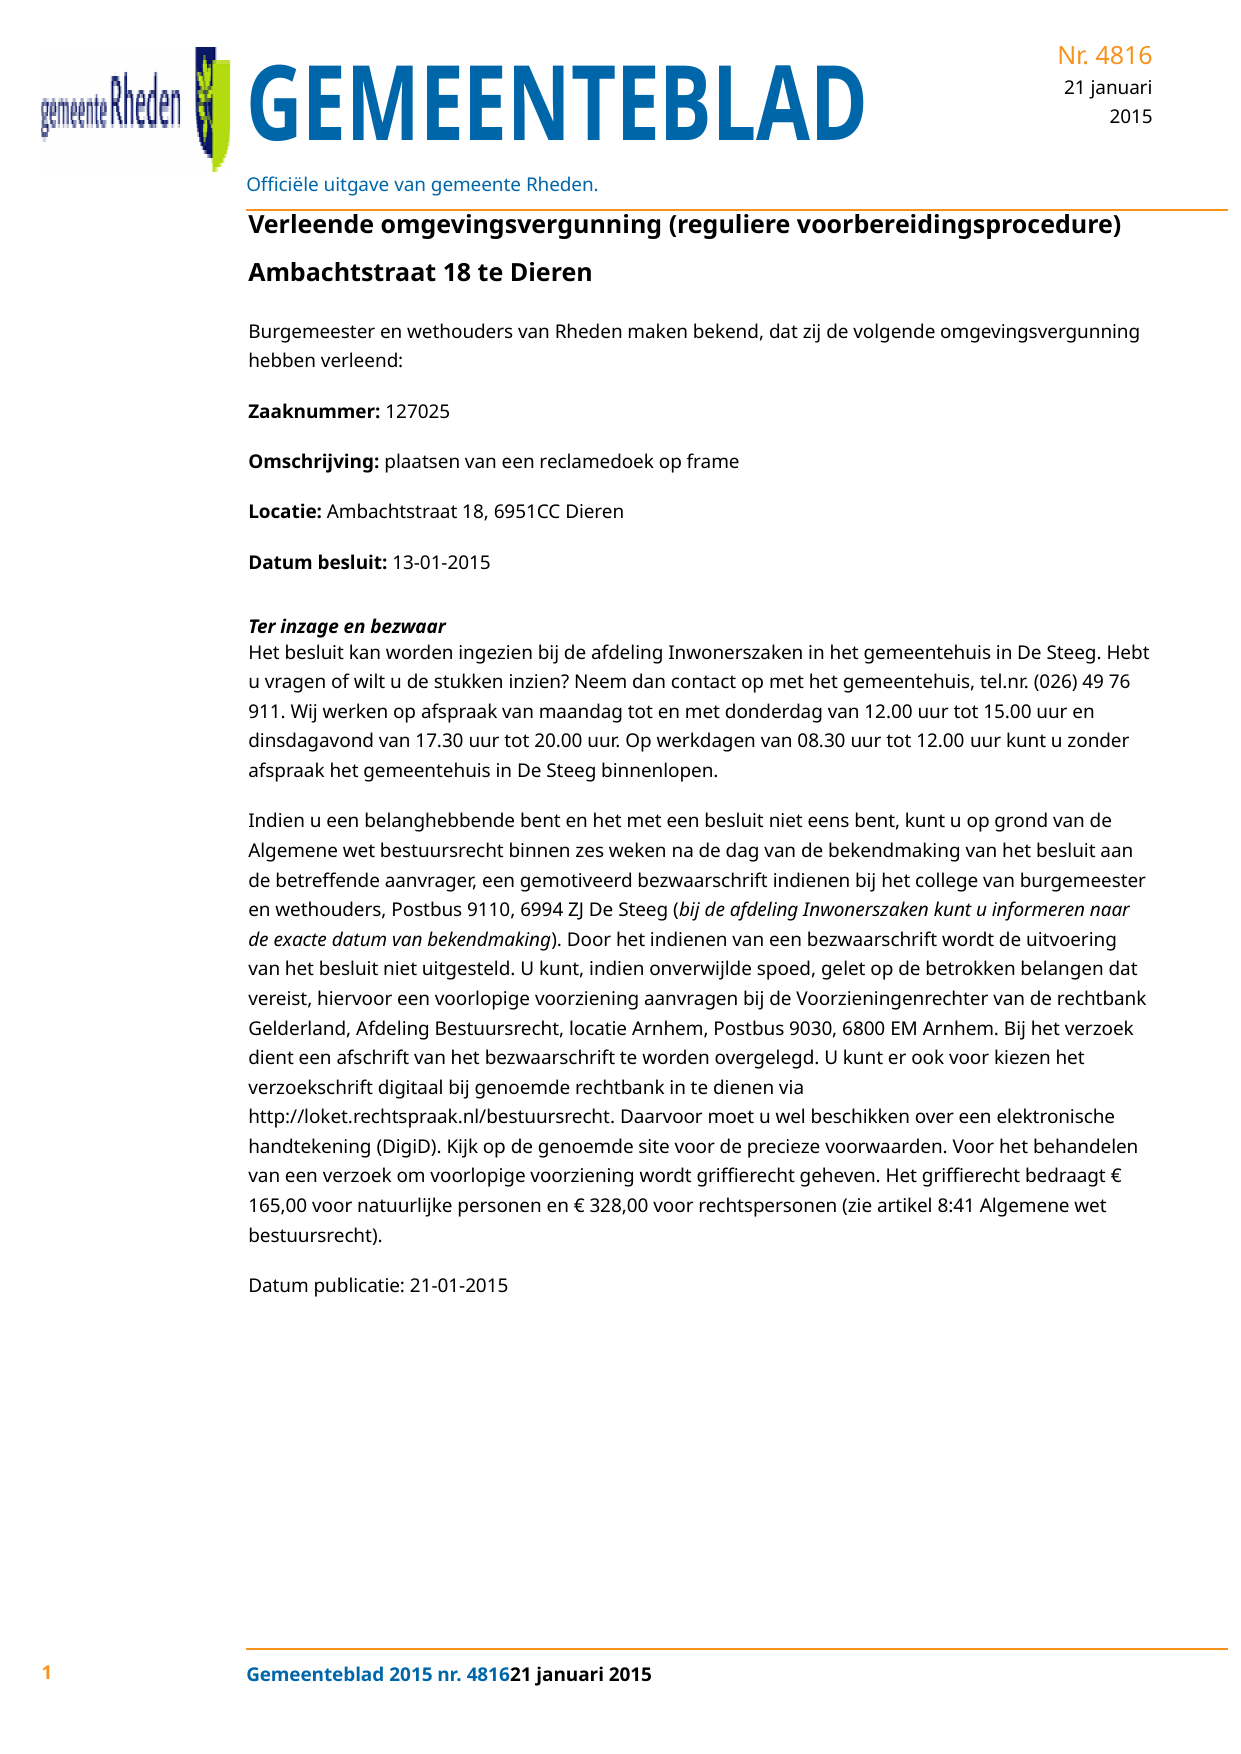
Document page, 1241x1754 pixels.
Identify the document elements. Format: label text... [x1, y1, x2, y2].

text Locatie: Ambachtstraat 18, 6951CC Dieren [248, 499, 1152, 524]
text Zaaknummer: 127025 [248, 398, 1152, 424]
picture [41, 47, 231, 172]
text Ter inzage en bezwaar [248, 613, 1152, 639]
text Datum publicatie: 21-01-2015 [248, 1272, 1152, 1298]
text Verleende omgevingsvergunning (reguliere voorbereidingsprocedure) Ambachtstraat 18 te Dieren [248, 211, 1152, 288]
text Omschrijving: plaatsen van een reclamedoek op frame [248, 448, 1152, 474]
text Het besluit kan worden ingezien bij de afdeling Inwonerszaken in het gemeentehuis in De Steeg. Hebt u vragen of wilt u de stukken inzien? Neem dan contact op met het gemeentehuis, tel.nr. (026) 49 76 911. Wij werken op afspraak van maandag tot en met donderdag van 12.00 uur tot 15.00 uur en dinsdagavond van 17.30 uur tot 20.00 uur. Op werkdagen van 08.30 uur tot 12.00 uur kunt u zonder afspraak het gemeentehuis in De Steeg binnenlopen. [248, 639, 1152, 783]
text Indien u een belanghebbende bent en het met een besluit niet eens bent, kunt u op grond van de Algemene wet bestuursrecht binnen zes weken na de dag van de bekendmaking van het besluit aan de betreffende aanvrager, een gemotiveerd bezwaarschrift indienen bij het college van burgemeester en wethouders, Postbus 9110, 6994 ZJ De Steeg (bij de afdeling Inwonerszaken kunt u informeren naar de exacte datum van bekendmaking). Door het indienen van een bezwaarschrift wordt de uitvoering van het besluit niet uitgesteld. U kunt, indien onverwijlde spoed, gelet op de betrokken belangen dat vereist, hiervoor een voorlopige voorziening aanvragen bij de Voorzieningenrechter van de rechtbank Gelderland, Afdeling Bestuursrecht, locatie Arnhem, Postbus 9030, 6800 EM Arnhem. Bij het verzoek dient een afschrift van het bezwaarschrift te worden overgelegd. U kunt er ook voor kiezen het verzoekschrift digitaal bij genoemde rechtbank in te dienen via http://loket.rechtspraak.nl/bestuursrecht. Daarvoor moet u wel beschikken over een elektronische handtekening (DigiD). Kijk op de genoemde site voor de precieze voorwaarden. Voor het behandelen van een verzoek om voorlopige voorziening wordt griffierecht geheven. Het griffierecht bedraagt € 165,00 voor natuurlijke personen en € 328,00 voor rechtspersonen (zie artikel 8:41 Algemene wet bestuursrecht). [248, 808, 1152, 1247]
text Burgemeester en wethouders van Rheden maken bekend, dat zij de volgende omgevingsvergunning hebben verleend: [248, 318, 1152, 373]
text Datum besluit: 13-01-2015 [248, 549, 1152, 575]
